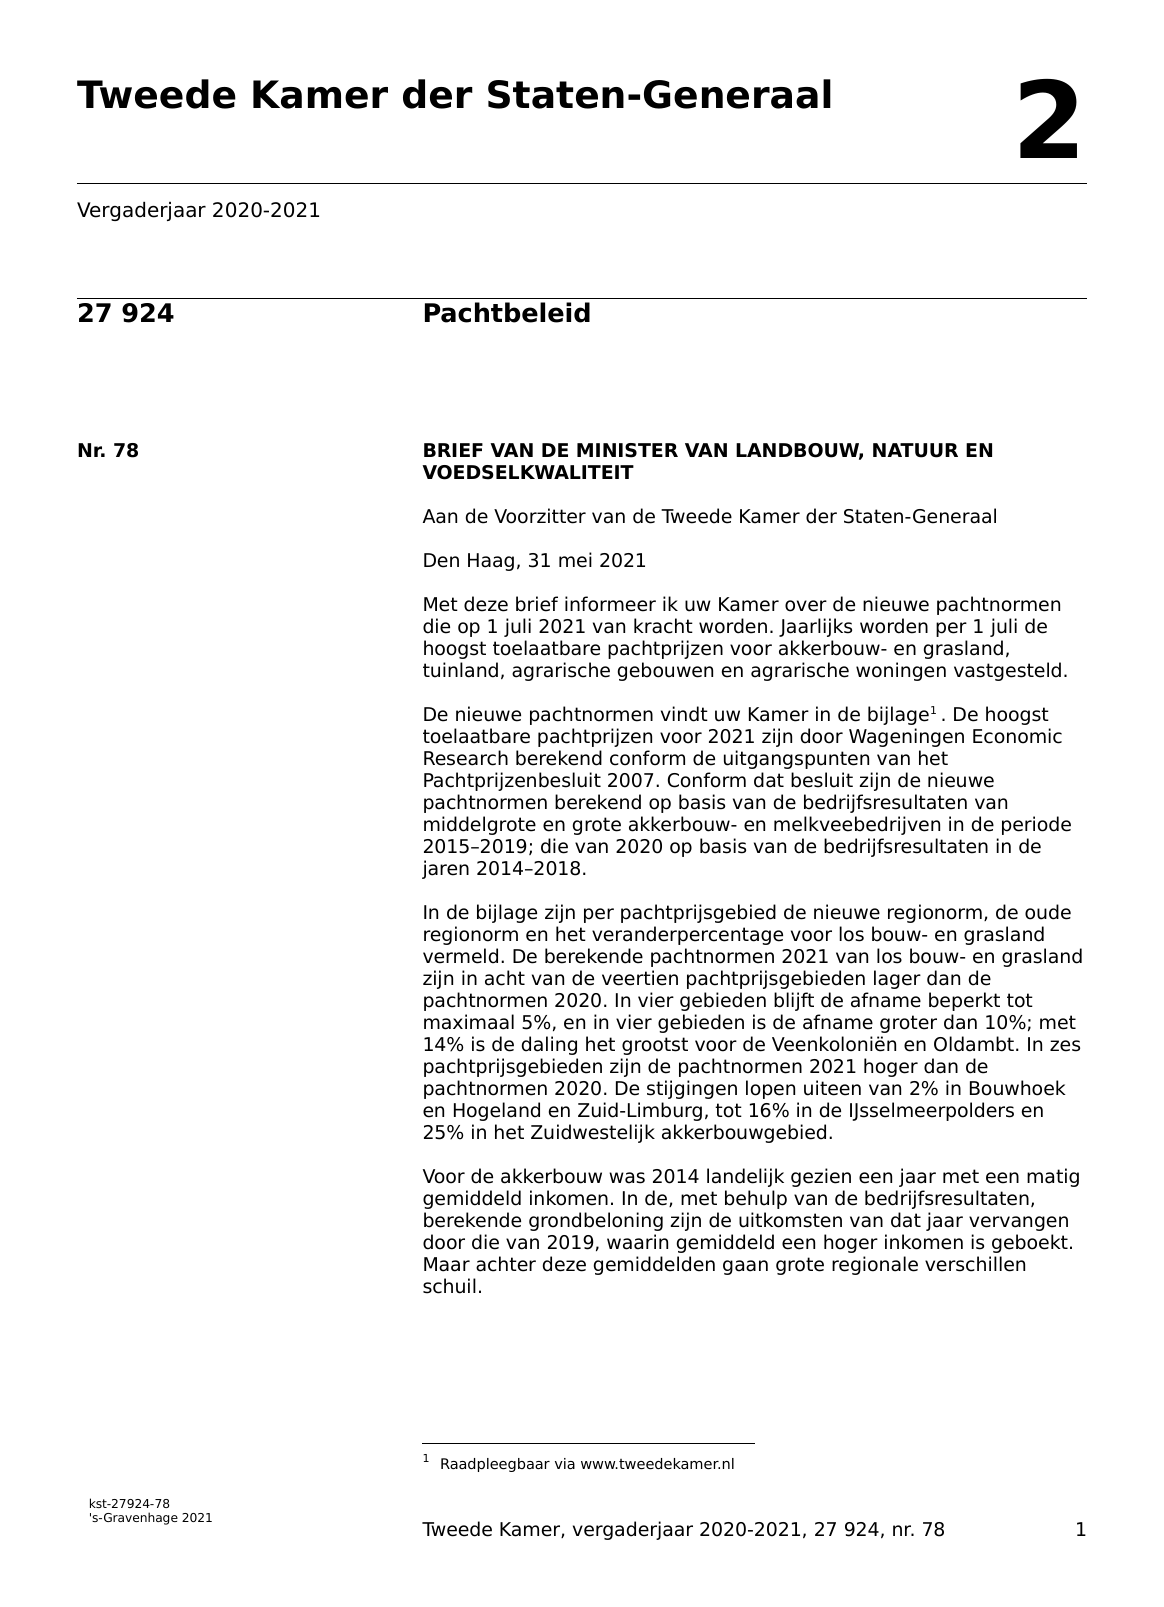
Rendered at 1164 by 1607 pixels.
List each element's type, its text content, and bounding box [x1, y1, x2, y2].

table_cell Vergaderjaar 2020-2021 [77, 184, 1087, 298]
text In de bijlage zijn per pachtprijsgebied de nieuwe regionorm, de oude regionorm en het veranderpercentage voor los bouw- en grasland vermeld. De berekende pachtnormen 2021 van los bouw- en grasland zijn in acht van de veertien pachtprijsgebieden lager dan de pachtnormen 2020. In vier gebieden blijft de afname beperkt tot maximaal 5%, en in vier gebieden is de afname groter dan 10%; met 14% is de daling het grootst voor de Veenkoloniën en Oldambt. In zes pachtprijsgebieden zijn de pachtnormen 2021 hoger dan de pachtnormen 2020. De stijgingen lopen uiteen van 2% in Bouwhoek en Hogeland en Zuid-Limburg, tot 16% in de IJsselmeerpolders en 25% in het Zuidwestelijk akkerbouwgebied. [422, 902, 1087, 1144]
subtitle Nr. 78 BRIEF VAN DE MINISTER VAN LANDBOUW, NATUUR EN VOEDSELKWALITEIT [77, 440, 1087, 484]
text Voor de akkerbouw was 2014 landelijk gezien een jaar met een matig gemiddeld inkomen. In de, met behulp van de bedrijfsresultaten, berekende grondbeloning zijn de uitkomsten van dat jaar vervangen door die van 2019, waarin gemiddeld een hoger inkomen is geboekt. Maar achter deze gemiddelden gaan grote regionale verschillen schuil. [422, 1166, 1087, 1298]
text Met deze brief informeer ik uw Kamer over de nieuwe pachtnormen die op 1 juli 2021 van kracht worden. Jaarlijks worden per 1 juli de hoogst toelaatbare pachtprijzen voor akkerbouw- en grasland, tuinland, agrarische gebouwen en agrarische woningen vastgesteld. [422, 594, 1087, 682]
text Aan de Voorzitter van de Tweede Kamer der Staten-Generaal [422, 506, 1087, 528]
text De nieuwe pachtnormen vindt uw Kamer in de bijlage. De hoogst toelaatbare pachtprijzen voor 2021 zijn door Wageningen Economic Research berekend conform de uitgangspunten van het Pachtprijzenbesluit 2007. Conform dat besluit zijn de nieuwe pachtnormen berekend op basis van de bedrijfsresultaten van middelgrote en grote akkerbouw- en melkveebedrijven in de periode 2015–2019; die van 2020 op basis van de bedrijfsresultaten in de jaren 2014–2018. [422, 704, 1087, 880]
subtitle 27 924 Pachtbeleid [77, 299, 1087, 329]
text 's-Gravenhage 2021 [88, 1511, 323, 1525]
table_header 2 [886, 59, 1087, 183]
text Raadpleegbaar via www.tweedekamer.nl [422, 1452, 1087, 1474]
text Den Haag, 31 mei 2021 [422, 550, 1087, 572]
text kst-27924-78 [88, 1497, 323, 1511]
table_header Tweede Kamer der Staten-Generaal [77, 59, 886, 183]
